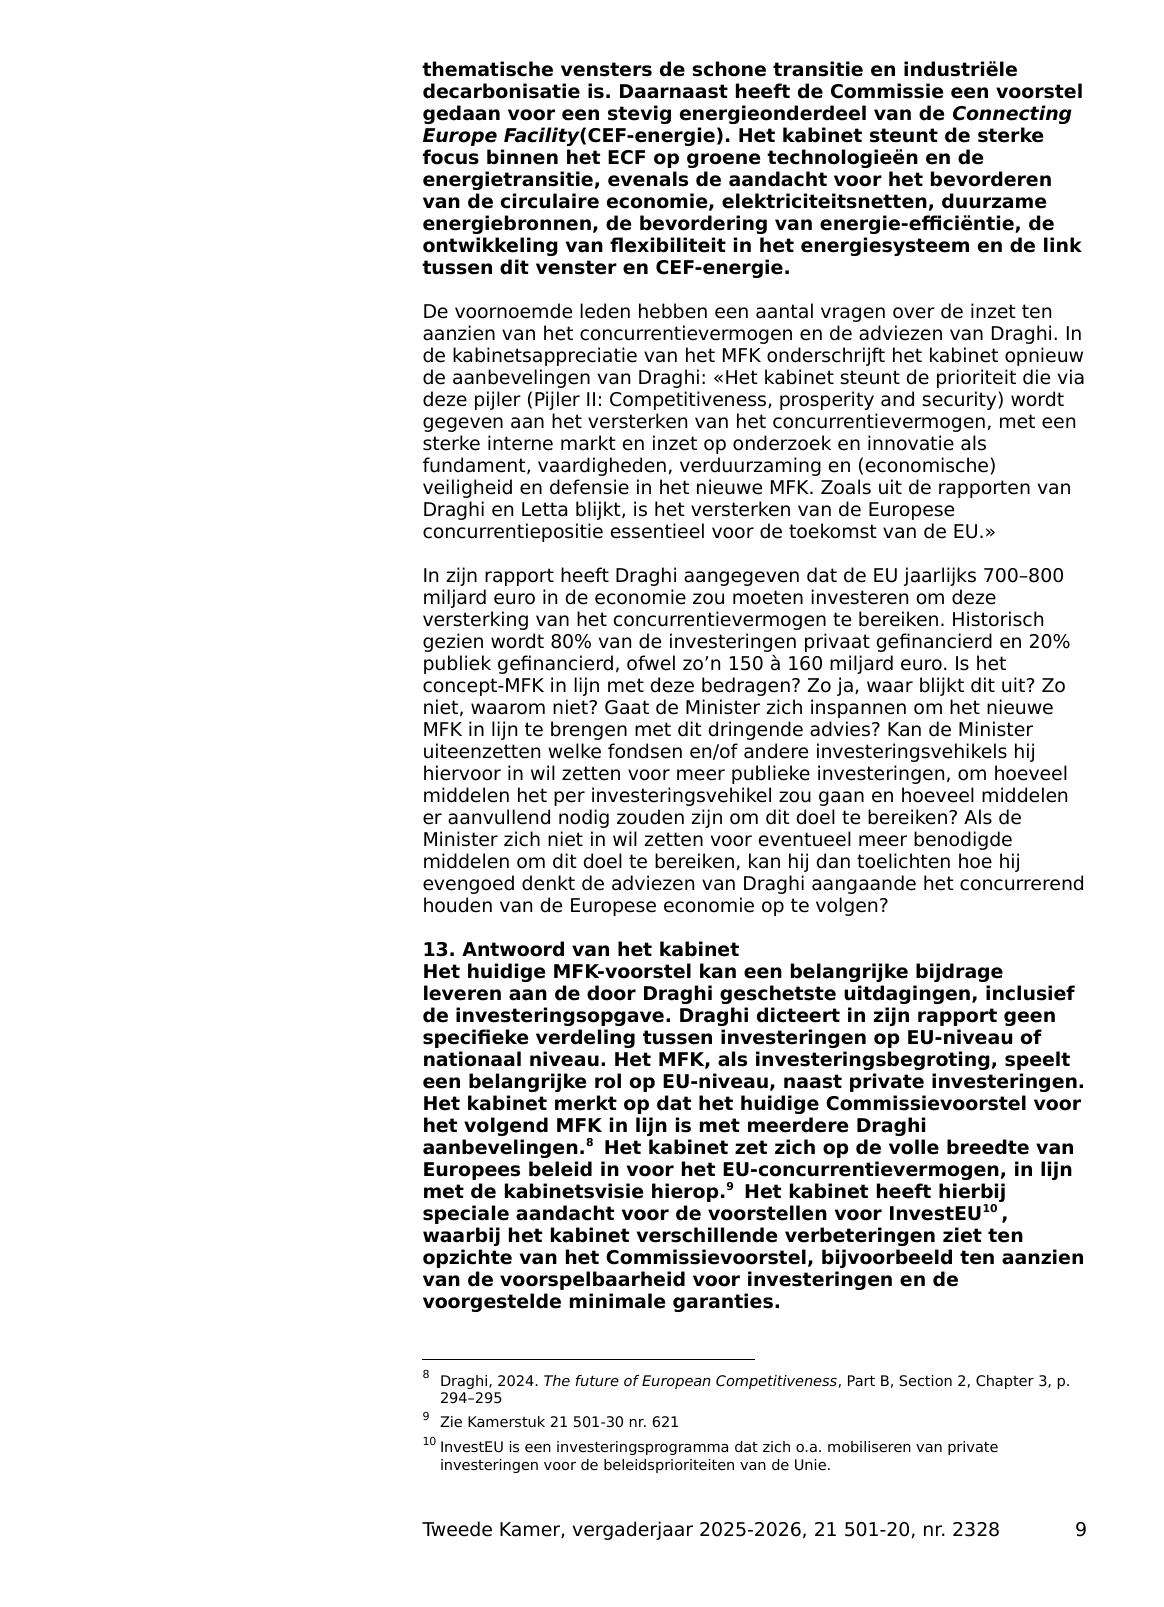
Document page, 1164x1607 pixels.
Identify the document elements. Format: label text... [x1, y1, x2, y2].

text 13. Antwoord van het kabinet [422, 939, 1087, 961]
text In zijn rapport heeft Draghi aangegeven dat de EU jaarlijks 700–800 miljard euro in de economie zou moeten investeren om deze versterking van het concurrentievermogen te bereiken. Historisch gezien wordt 80% van de investeringen privaat gefinancierd en 20% publiek gefinancierd, ofwel zo’n 150 à 160 miljard euro. Is het concept-MFK in lijn met deze bedragen? Zo ja, waar blijkt dit uit? Zo niet, waarom niet? Gaat de Minister zich inspannen om het nieuwe MFK in lijn te brengen met dit dringende advies? Kan de Minister uiteenzetten welke fondsen en/of andere investeringsvehikels hij hiervoor in wil zetten voor meer publieke investeringen, om hoeveel middelen het per investeringsvehikel zou gaan en hoeveel middelen er aanvullend nodig zouden zijn om dit doel te bereiken? Als de Minister zich niet in wil zetten voor eventueel meer benodigde middelen om dit doel te bereiken, kan hij dan toelichten hoe hij evengoed denkt de adviezen van Draghi aangaande het concurrerend houden van de Europese economie op te volgen? [422, 565, 1087, 917]
text InvestEU is een investeringsprogramma dat zich o.a. mobiliseren van private investeringen voor de beleidsprioriteiten van de Unie. [422, 1435, 1087, 1474]
text Het huidige MFK-voorstel kan een belangrijke bijdrage leveren aan de door Draghi geschetste uitdagingen, inclusief de investeringsopgave. Draghi dicteert in zijn rapport geen specifieke verdeling tussen investeringen op EU-niveau of nationaal niveau. Het MFK, als investeringsbegroting, speelt een belangrijke rol op EU-niveau, naast private investeringen. Het kabinet merkt op dat het huidige Commissievoorstel voor het volgend MFK in lijn is met meerdere Draghi aanbevelingen. Het kabinet zet zich op de volle breedte van Europees beleid in voor het EU-concurrentievermogen, in lijn met de kabinetsvisie hierop. Het kabinet heeft hierbij speciale aandacht voor de voorstellen voor InvestEU, waarbij het kabinet verschillende verbeteringen ziet ten opzichte van het Commissievoorstel, bijvoorbeeld ten aanzien van de voorspelbaarheid voor investeringen en de voorgestelde minimale garanties. [422, 961, 1087, 1312]
text Zie Kamerstuk 21 501-30 nr. 621 [422, 1410, 1087, 1432]
text Draghi, 2024. The future of European Competitiveness, Part B, Section 2, Chapter 3, p. 294–295 [422, 1368, 1087, 1407]
text De voornoemde leden hebben een aantal vragen over de inzet ten aanzien van het concurrentievermogen en de adviezen van Draghi. In de kabinetsappreciatie van het MFK onderschrijft het kabinet opnieuw de aanbevelingen van Draghi: «Het kabinet steunt de prioriteit die via deze pijler (Pijler II: Competitiveness, prosperity and security) wordt gegeven aan het versterken van het concurrentievermogen, met een sterke interne markt en inzet op onderzoek en innovatie als fundament, vaardigheden, verduurzaming en (economische) veiligheid en defensie in het nieuwe MFK. Zoals uit de rapporten van Draghi en Letta blijkt, is het versterken van de Europese concurrentiepositie essentieel voor de toekomst van de EU.» [422, 301, 1087, 543]
text thematische vensters de schone transitie en industriële decarbonisatie is. Daarnaast heeft de Commissie een voorstel gedaan voor een stevig energieonderdeel van de Connecting Europe Facility(CEF-energie). Het kabinet steunt de sterke focus binnen het ECF op groene technologieën en de energietransitie, evenals de aandacht voor het bevorderen van de circulaire economie, elektriciteitsnetten, duurzame energiebronnen, de bevordering van energie-efficiëntie, de ontwikkeling van flexibiliteit in het energiesysteem en de link tussen dit venster en CEF-energie. [422, 59, 1087, 279]
